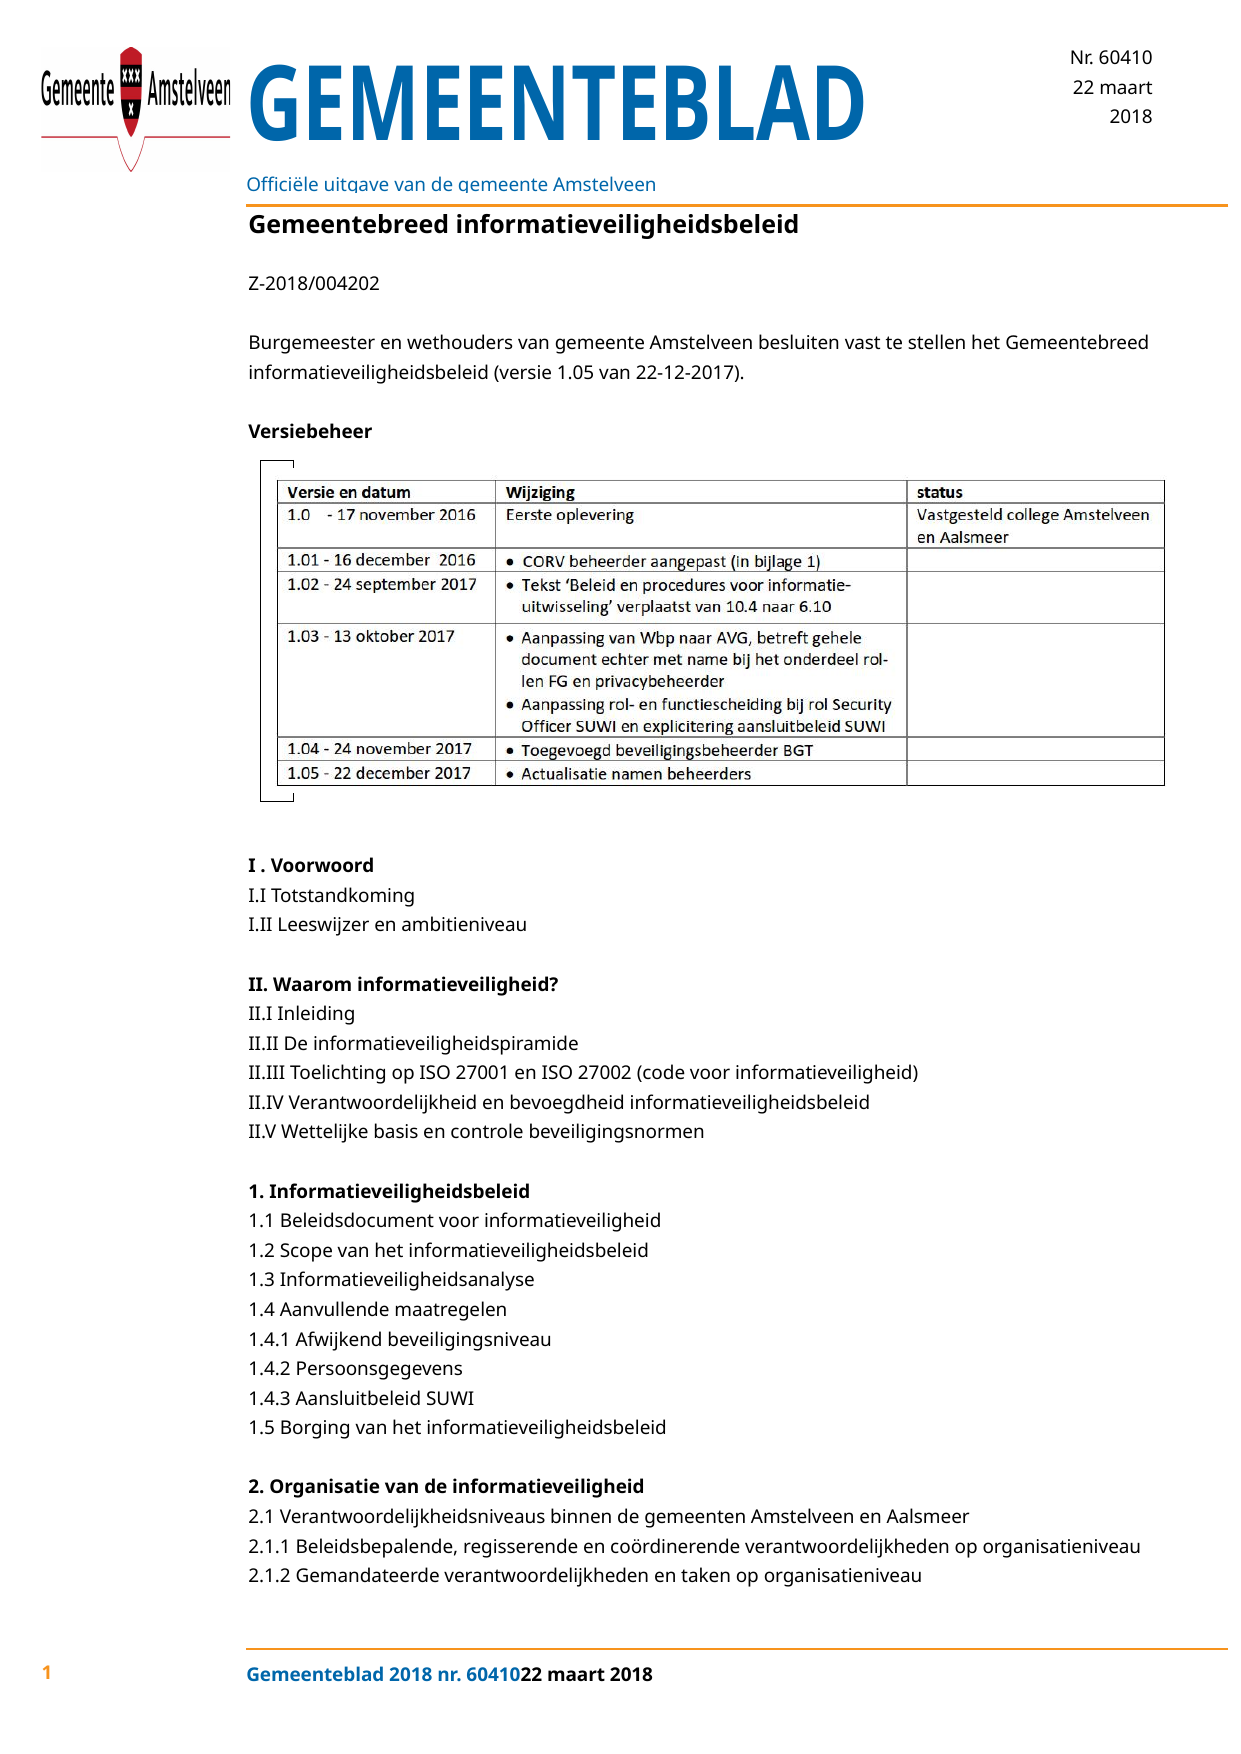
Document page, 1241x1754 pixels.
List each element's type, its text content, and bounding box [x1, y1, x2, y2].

text 2.1.2 Gemandateerde verantwoordelijkheden en taken op organisatieniveau [248, 1562, 1152, 1588]
text I.I Totstandkoming [248, 882, 1152, 908]
text Z-2018/004202 [248, 270, 1152, 296]
text 1.3 Informatieveiligheidsanalyse [248, 1267, 1152, 1292]
text I . Voorwoord [248, 852, 1152, 878]
text 2.1.1 Beleidsbepalende, regisserende en coördinerende verantwoordelijkheden op organisatieniveau [248, 1533, 1152, 1559]
picture [268, 468, 1173, 793]
text Burgemeester en wethouders van gemeente Amstelveen besluiten vast te stellen het Gemeentebreed informatieveiligheidsbeleid (versie 1.05 van 22-12-2017). [248, 329, 1152, 385]
text II.II De informatieveiligheidspiramide [248, 1030, 1152, 1056]
text 1.2 Scope van het informatieveiligheidsbeleid [248, 1237, 1152, 1263]
picture [41, 47, 231, 172]
text II.IV Verantwoordelijkheid en bevoegdheid informatieveiligheidsbeleid [248, 1089, 1152, 1115]
text 1. Informatieveiligheidsbeleid [248, 1178, 1152, 1204]
text Versiebeheer [248, 418, 1152, 444]
text II.I Inleiding [248, 1000, 1152, 1026]
text 2. Organisatie van de informatieveiligheid [248, 1474, 1152, 1499]
text 1.4.2 Persoonsgegevens [248, 1355, 1152, 1381]
text II.V Wettelijke basis en controle beveiligingsnormen [248, 1119, 1152, 1144]
text Gemeentebreed informatieveiligheidsbeleid [248, 207, 1152, 241]
text II. Waarom informatieveiligheid? [248, 971, 1152, 997]
text II.III Toelichting op ISO 27001 en ISO 27002 (code voor informatieveiligheid) [248, 1059, 1152, 1085]
text 1.4.1 Afwijkend beveiligingsniveau [248, 1326, 1152, 1352]
text 1.5 Borging van het informatieveiligheidsbeleid [248, 1414, 1152, 1440]
text 1.4.3 Aansluitbeleid SUWI [248, 1385, 1152, 1411]
text 1.4 Aanvullende maatregelen [248, 1296, 1152, 1322]
text 1.1 Beleidsdocument voor informatieveiligheid [248, 1207, 1152, 1233]
text I.II Leeswijzer en ambitieniveau [248, 912, 1152, 937]
text 2.1 Verantwoordelijkheidsniveaus binnen de gemeenten Amstelveen en Aalsmeer [248, 1503, 1152, 1529]
